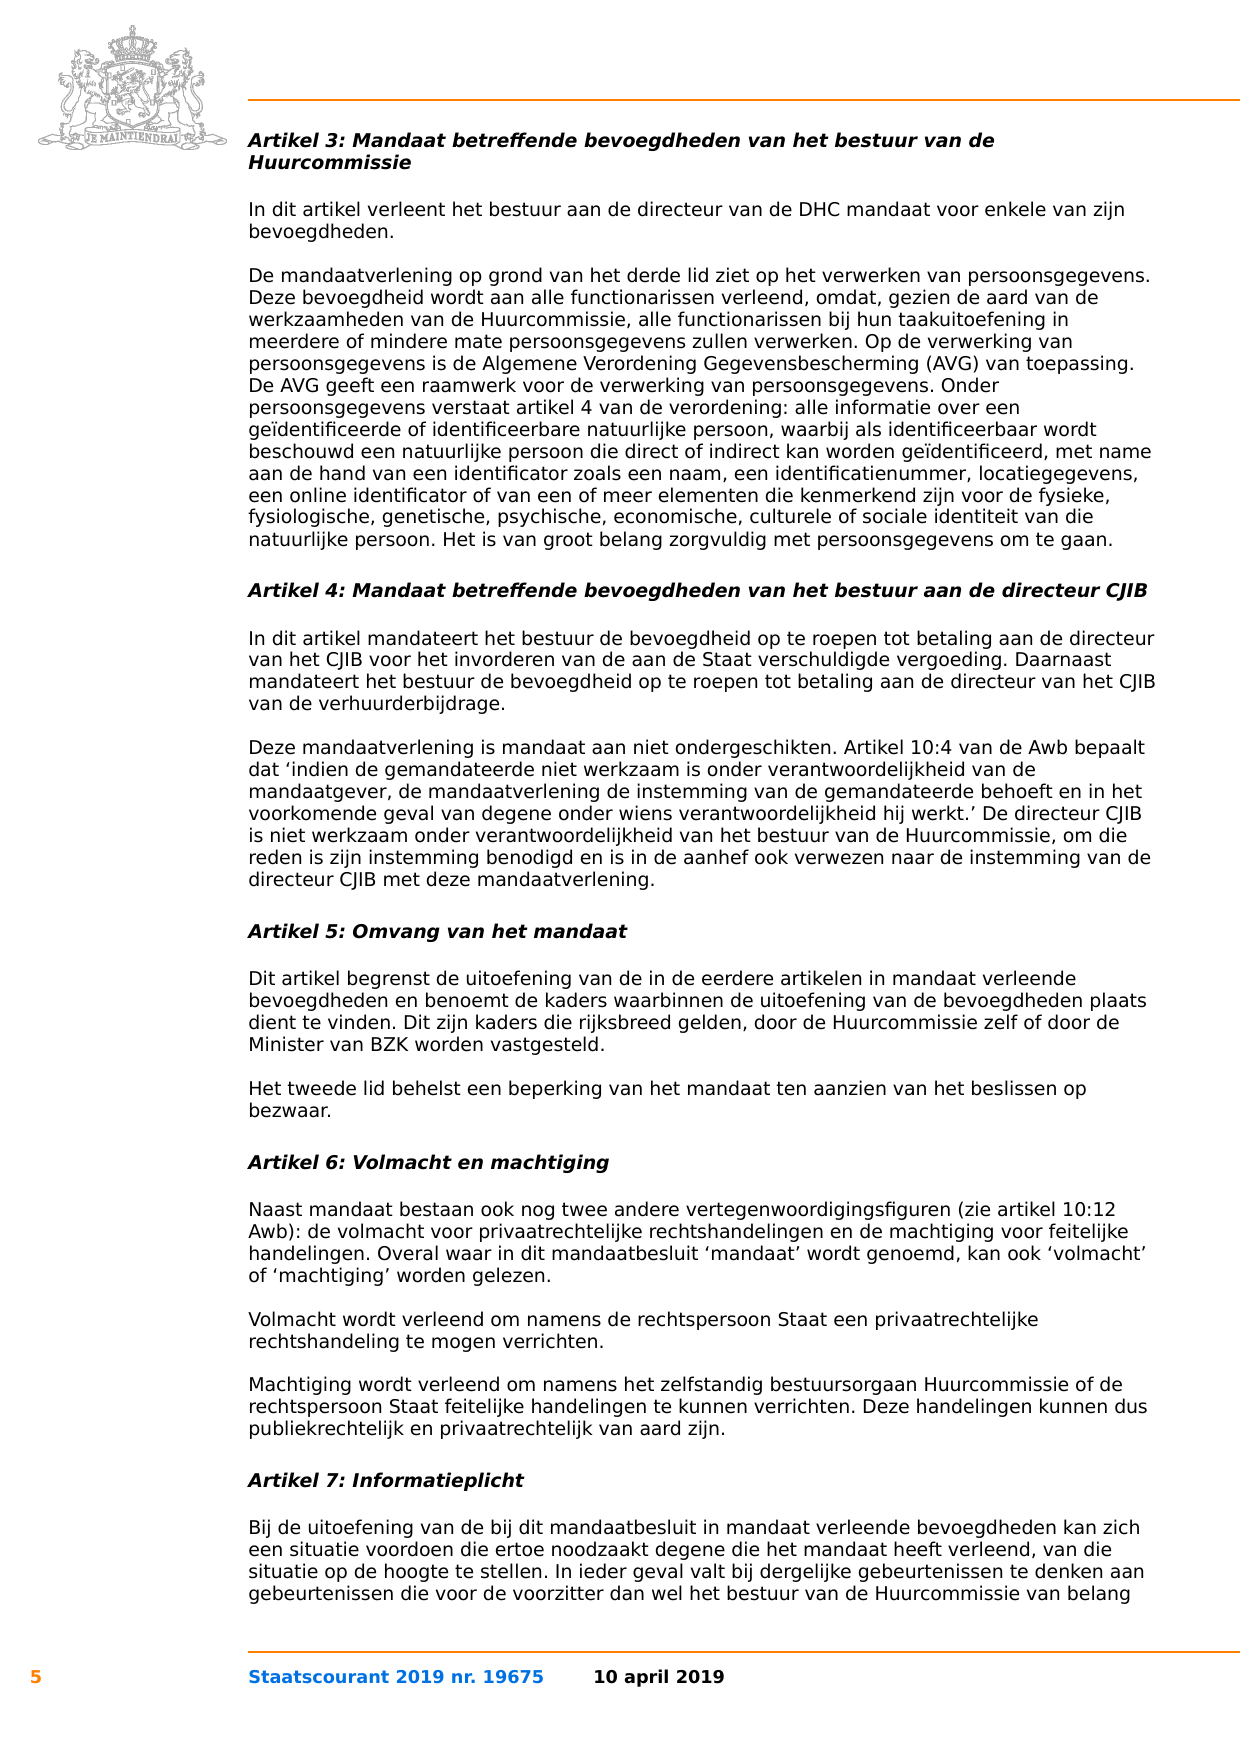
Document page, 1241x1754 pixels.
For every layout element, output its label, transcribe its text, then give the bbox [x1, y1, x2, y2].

text Machtiging wordt verleend om namens het zelfstandig bestuursorgaan Huurcommissie of de rechtspersoon Staat feitelijke handelingen te kunnen verrichten. Deze handelingen kunnen dus publiekrechtelijk en privaatrechtelijk van aard zijn. [248, 1374, 1163, 1440]
picture [38, 25, 227, 150]
text In dit artikel mandateert het bestuur de bevoegdheid op te roepen tot betaling aan de directeur van het CJIB voor het invorderen van de aan de Staat verschuldigde vergoeding. Daarnaast mandateert het bestuur de bevoegdheid op te roepen tot betaling aan de directeur van het CJIB van de verhuurderbijdrage. [248, 627, 1163, 715]
text Naast mandaat bestaan ook nog twee andere vertegenwoordigingsfiguren (zie artikel 10:12 Awb): de volmacht voor privaatrechtelijke rechtshandelingen en de machtiging voor feitelijke handelingen. Overal waar in dit mandaatbesluit ‘mandaat’ wordt genoemd, kan ook ‘volmacht’ of ‘machtiging’ worden gelezen. [248, 1199, 1163, 1287]
text In dit artikel verleent het bestuur aan de directeur van de DHC mandaat voor enkele van zijn bevoegdheden. [248, 199, 1163, 243]
subtitle Artikel 6: Volmacht en machtiging [248, 1152, 1163, 1174]
subtitle Artikel 5: Omvang van het mandaat [248, 921, 1163, 943]
text Het tweede lid behelst een beperking van het mandaat ten aanzien van het beslissen op bezwaar. [248, 1078, 1163, 1122]
subtitle Artikel 7: Informatieplicht [248, 1470, 1163, 1492]
text Volmacht wordt verleend om namens de rechtspersoon Staat een privaatrechtelijke rechtshandeling te mogen verrichten. [248, 1308, 1163, 1352]
subtitle Artikel 3: Mandaat betreffende bevoegdheden van het bestuur van de Huurcommissie [248, 130, 1163, 174]
text Dit artikel begrenst de uitoefening van de in de eerdere artikelen in mandaat verleende bevoegdheden en benoemt de kaders waarbinnen de uitoefening van de bevoegdheden plaats dient te vinden. Dit zijn kaders die rijksbreed gelden, door de Huurcommissie zelf of door de Minister van BZK worden vastgesteld. [248, 968, 1163, 1056]
text Deze mandaatverlening is mandaat aan niet ondergeschikten. Artikel 10:4 van de Awb bepaalt dat ‘indien de gemandateerde niet werkzaam is onder verantwoordelijkheid van de mandaatgever, de mandaatverlening de instemming van de gemandateerde behoeft en in het voorkomende geval van degene onder wiens verantwoordelijkheid hij werkt.’ De directeur CJIB is niet werkzaam onder verantwoordelijkheid van het bestuur van de Huurcommissie, om die reden is zijn instemming benodigd en is in de aanhef ook verwezen naar de instemming van de directeur CJIB met deze mandaatverlening. [248, 737, 1163, 891]
text Bij de uitoefening van de bij dit mandaatbesluit in mandaat verleende bevoegdheden kan zich een situatie voordoen die ertoe noodzaakt degene die het mandaat heeft verleend, van die situatie op de hoogte te stellen. In ieder geval valt bij dergelijke gebeurtenissen te denken aan gebeurtenissen die voor de voorzitter dan wel het bestuur van de Huurcommissie van belang [248, 1517, 1163, 1605]
subtitle Artikel 4: Mandaat betreffende bevoegdheden van het bestuur aan de directeur CJIB [248, 580, 1163, 602]
text De mandaatverlening op grond van het derde lid ziet op het verwerken van persoonsgegevens. Deze bevoegdheid wordt aan alle functionarissen verleend, omdat, gezien de aard van de werkzaamheden van de Huurcommissie, alle functionarissen bij hun taakuitoefening in meerdere of mindere mate persoonsgegevens zullen verwerken. Op de verwerking van persoonsgegevens is de Algemene Verordening Gegevensbescherming (AVG) van toepassing. De AVG geeft een raamwerk voor de verwerking van persoonsgegevens. Onder persoonsgegevens verstaat artikel 4 van de verordening: alle informatie over een geïdentificeerde of identificeerbare natuurlijke persoon, waarbij als identificeerbaar wordt beschouwd een natuurlijke persoon die direct of indirect kan worden geïdentificeerd, met name aan de hand van een identificator zoals een naam, een identificatienummer, locatiegegevens, een online identificator of van een of meer elementen die kenmerkend zijn voor de fysieke, fysiologische, genetische, psychische, economische, culturele of sociale identiteit van die natuurlijke persoon. Het is van groot belang zorgvuldig met persoonsgegevens om te gaan. [248, 265, 1163, 550]
